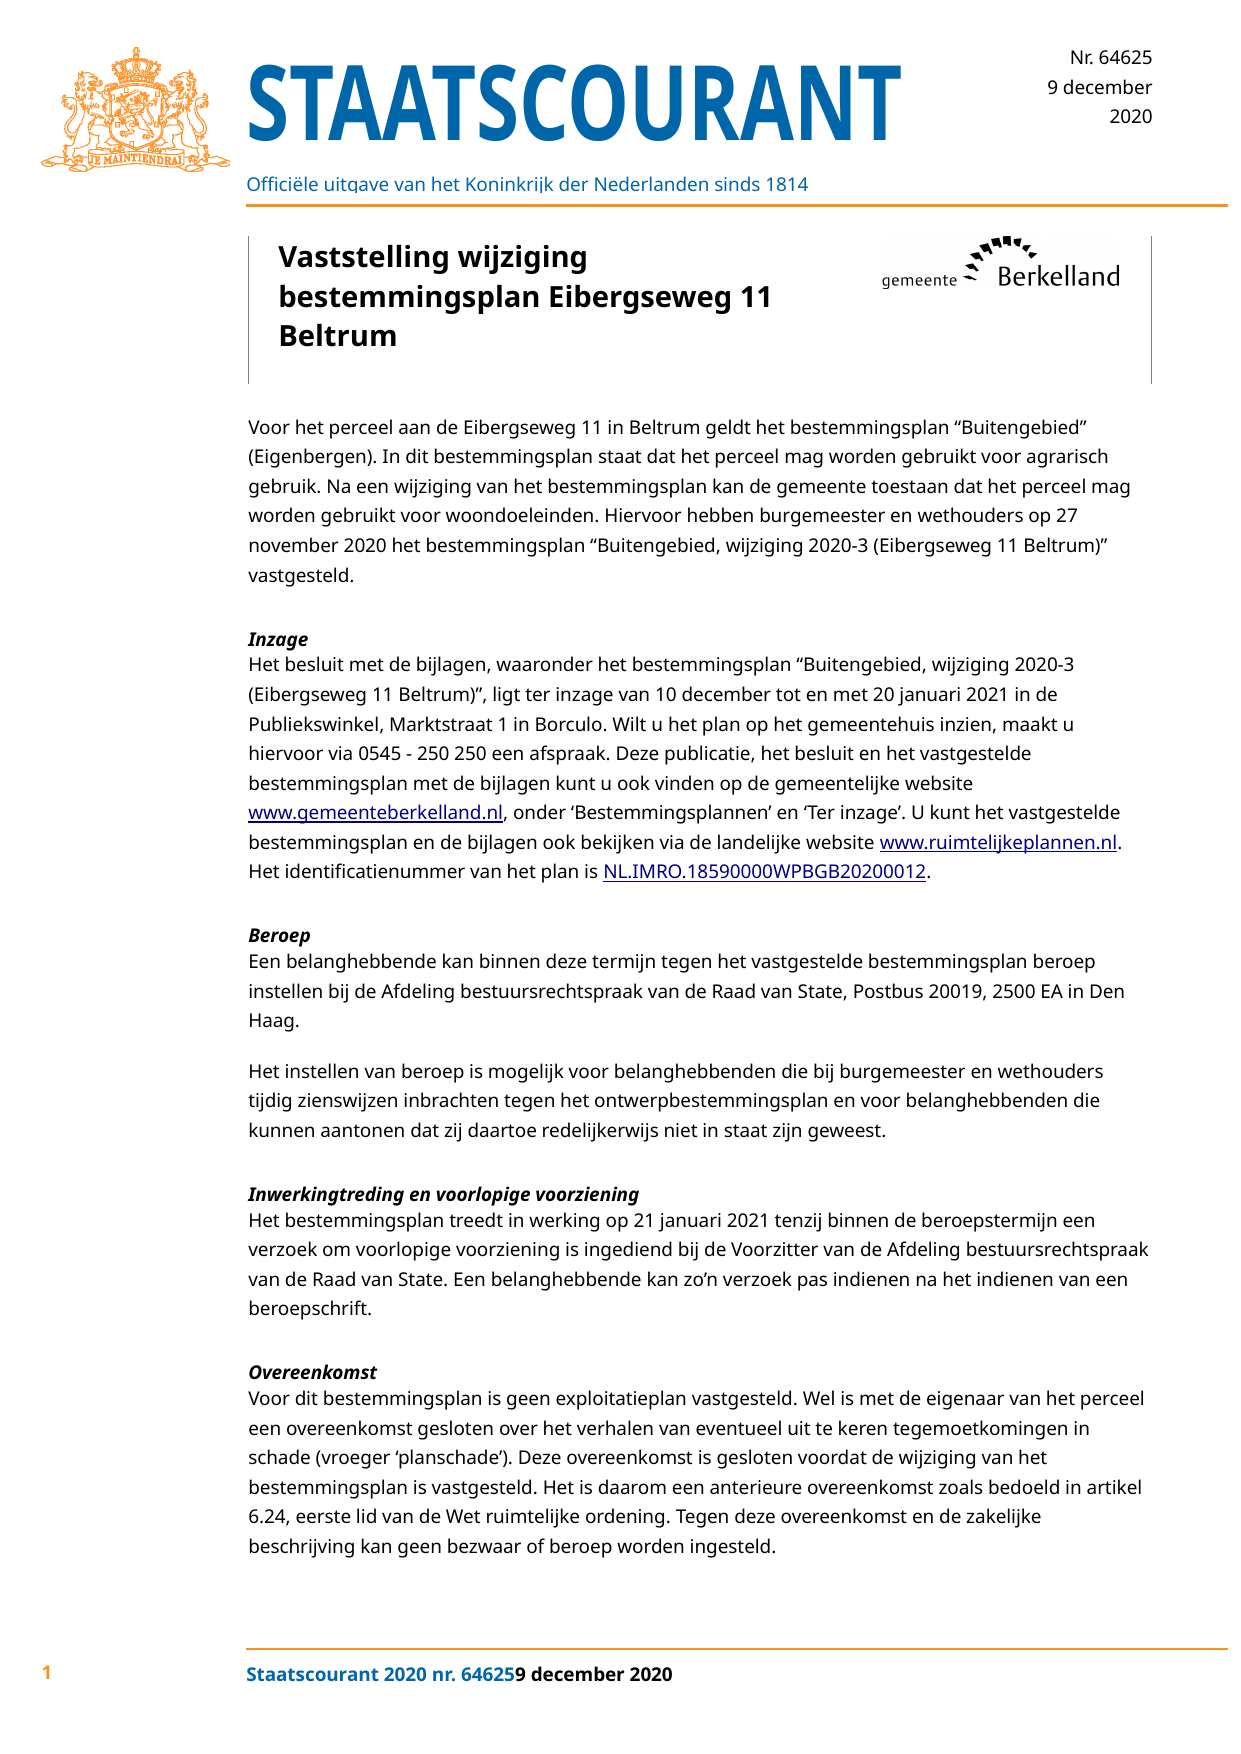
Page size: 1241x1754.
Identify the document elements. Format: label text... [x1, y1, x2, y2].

text Het bestemmingsplan treedt in werking op 21 januari 2021 tenzij binnen de beroepstermijn een verzoek om voorlopige voorziening is ingediend bij de Voorzitter van de Afdeling bestuursrechtspraak van de Raad van State. Een belanghebbende kan zo’n verzoek pas indienen na het indienen van een beroepschrift. [248, 1207, 1152, 1321]
text Beroep [248, 923, 1152, 948]
picture [882, 236, 1119, 289]
table_header [850, 236, 1151, 384]
text Het instellen van beroep is mogelijk voor belanghebbenden die bij burgemeester en wethouders tijdig zienswijzen inbrachten tegen het ontwerpbestemmingsplan en voor belanghebbenden die kunnen aantonen dat zij daartoe redelijkerwijs niet in staat zijn geweest. [248, 1058, 1152, 1143]
text Overeenkomst [248, 1359, 1152, 1385]
text Een belanghebbende kan binnen deze termijn tegen het vastgestelde bestemmingsplan beroep instellen bij de Afdeling bestuursrechtspraak van de Raad van State, Postbus 20019, 2500 EA in Den Haag. [248, 948, 1152, 1033]
text Inwerkingtreding en voorlopige voorziening [248, 1181, 1152, 1207]
text Inzage [248, 626, 1152, 652]
text Voor het perceel aan de Eibergseweg 11 in Beltrum geldt het bestemmingsplan “Buitengebied” (Eigenbergen). In dit bestemmingsplan staat dat het perceel mag worden gebruikt voor agrarisch gebruik. Na een wijziging van het bestemmingsplan kan de gemeente toestaan dat het perceel mag worden gebruikt voor woondoeleinden. Hiervoor hebben burgemeester en wethouders op 27 november 2020 het bestemmingsplan “Buitengebied, wijziging 2020-3 (Eibergseweg 11 Beltrum)” vastgesteld. [248, 414, 1152, 588]
text Het besluit met de bijlagen, waaronder het bestemmingsplan “Buitengebied, wijziging 2020-3 (Eibergseweg 11 Beltrum)”, ligt ter inzage van 10 december tot en met 20 januari 2021 in de Publiekswinkel, Marktstraat 1 in Borculo. Wilt u het plan op het gemeentehuis inzien, maakt u hiervoor via 0545 - 250 250 een afspraak. Deze publicatie, het besluit en het vastgestelde bestemmingsplan met de bijlagen kunt u ook vinden op de gemeentelijke website www.gemeenteberkelland.nl, onder ‘Bestemmingsplannen’ en ‘Ter inzage’. U kunt het vastgestelde bestemmingsplan en de bijlagen ook bekijken via de landelijke website www.ruimtelijkeplannen.nl. Het identificatienummer van het plan is NL.IMRO.18590000WPBGB20200012. [248, 652, 1152, 884]
table_header Vaststelling wijziging bestemmingsplan Eibergseweg 11 Beltrum [249, 236, 850, 384]
picture [41, 47, 231, 172]
text Voor dit bestemmingsplan is geen exploitatieplan vastgesteld. Wel is met de eigenaar van het perceel een overeenkomst gesloten over het verhalen van eventueel uit te keren tegemoetkomingen in schade (vroeger ‘planschade’). Deze overeenkomst is gesloten voordat de wijziging van het bestemmingsplan is vastgesteld. Het is daarom een anterieure overeenkomst zoals bedoeld in artikel 6.24, eerste lid van de Wet ruimtelijke ordening. Tegen deze overeenkomst en de zakelijke beschrijving kan geen bezwaar of beroep worden ingesteld. [248, 1385, 1152, 1559]
